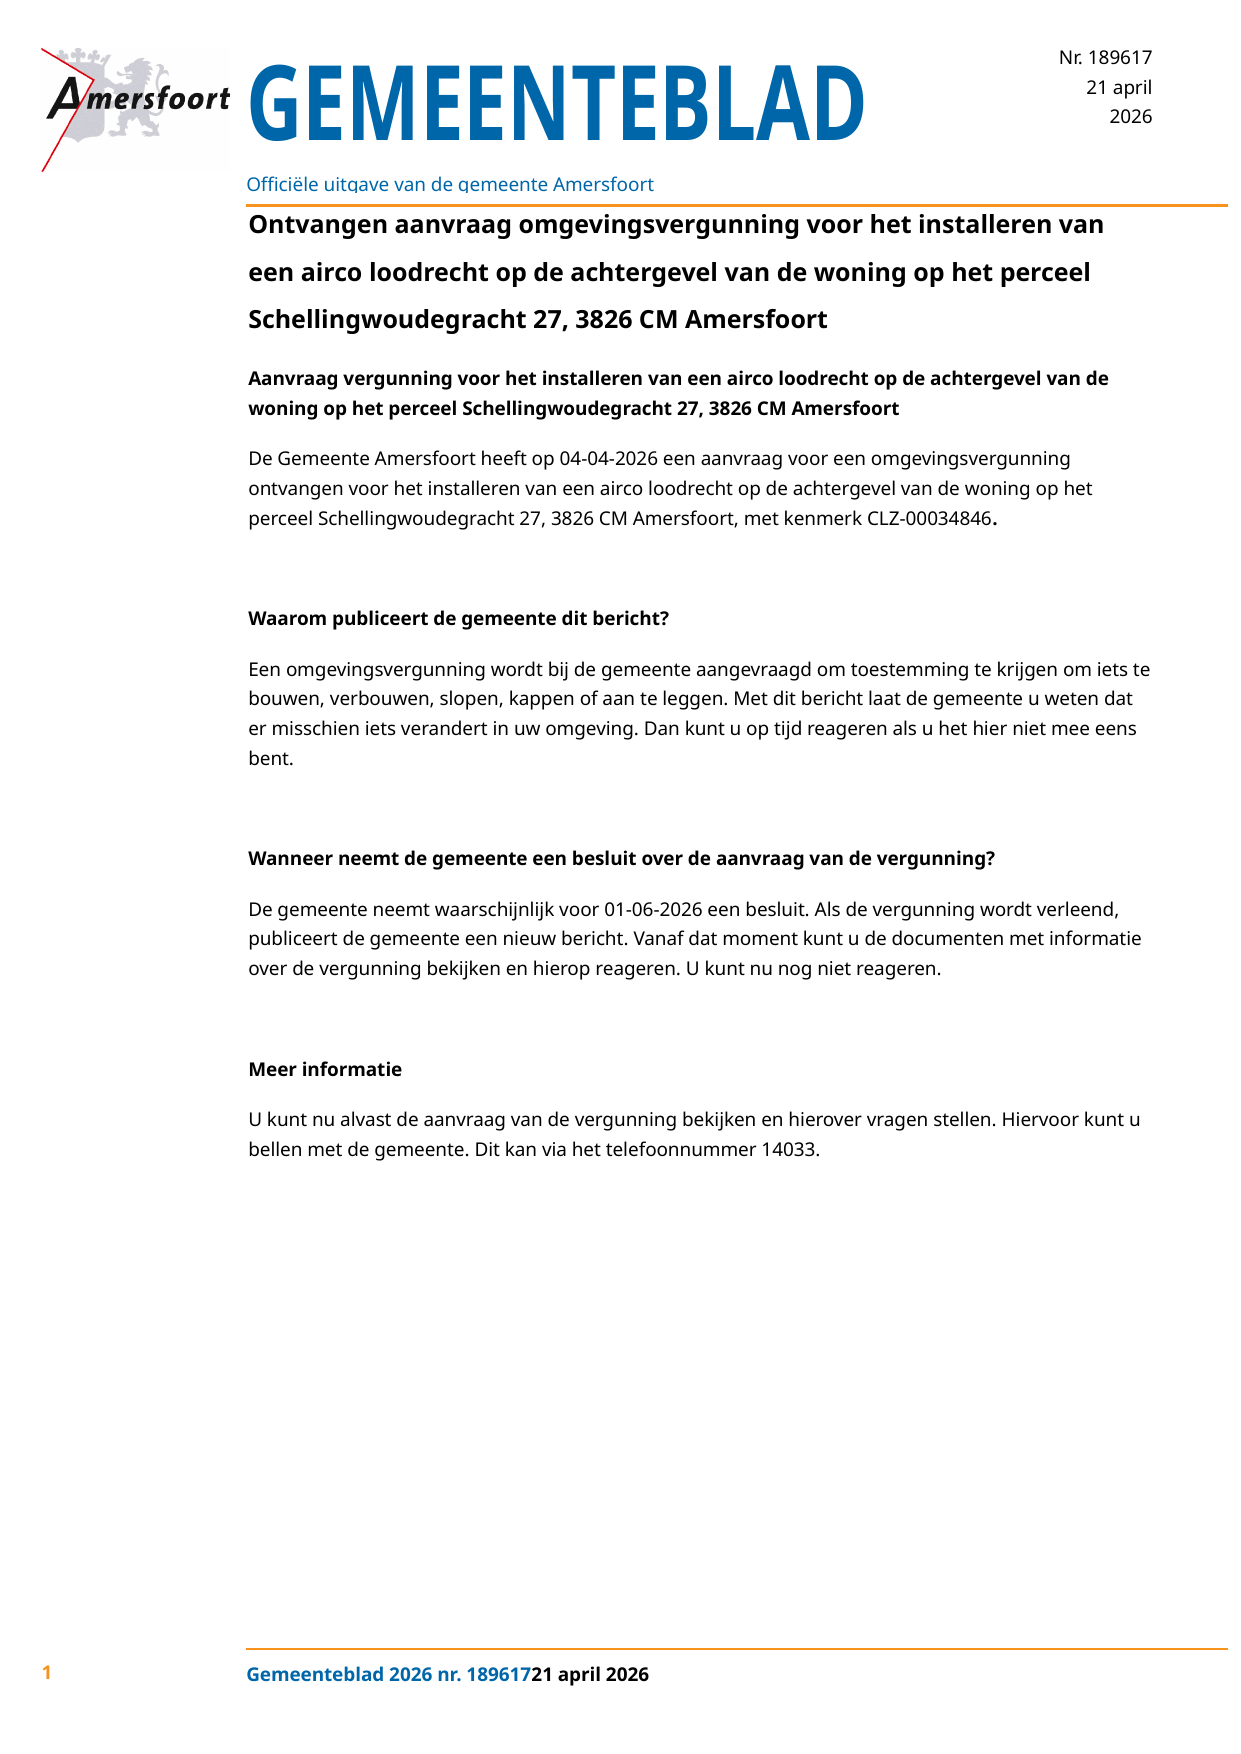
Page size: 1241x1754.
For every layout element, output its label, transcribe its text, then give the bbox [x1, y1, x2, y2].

text Een omgevingsvergunning wordt bij de gemeente aangevraagd om toestemming te krijgen om iets te bouwen, verbouwen, slopen, kappen of aan te leggen. Met dit bericht laat de gemeente u weten dat er misschien iets verandert in uw omgeving. Dan kunt u op tijd reageren als u het hier niet mee eens bent. [248, 656, 1152, 770]
text U kunt nu alvast de aanvraag van de vergunning bekijken en hierover vragen stellen. Hiervoor kunt u bellen met de gemeente. Dit kan via het telefoonnummer 14033. [248, 1106, 1152, 1162]
text De gemeente neemt waarschijnlijk voor 01-06-2026 een besluit. Als de vergunning wordt verleend, publiceert de gemeente een nieuw bericht. Vanaf dat moment kunt u de documenten met informatie over de vergunning bekijken en hierop reageren. U kunt nu nog niet reageren. [248, 896, 1152, 981]
text Ontvangen aanvraag omgevingsvergunning voor het installeren van een airco loodrecht op de achtergevel van de woning op het perceel Schellingwoudegracht 27, 3826 CM Amersfoort [248, 207, 1152, 336]
text De Gemeente Amersfoort heeft op 04-04-2026 een aanvraag voor een omgevingsvergunning ontvangen voor het installeren van een airco loodrecht op de achtergevel van de woning op het perceel Schellingwoudegracht 27, 3826 CM Amersfoort, met kenmerk CLZ-00034846. [248, 446, 1152, 530]
text Waarom publiceert de gemeente dit bericht? [248, 606, 1152, 631]
text Aanvraag vergunning voor het installeren van een airco loodrecht op de achtergevel van de woning op het perceel Schellingwoudegracht 27, 3826 CM Amersfoort [248, 366, 1152, 421]
picture [41, 47, 231, 172]
text Wanneer neemt de gemeente een besluit over de aanvraag van de vergunning? [248, 846, 1152, 871]
text Meer informatie [248, 1056, 1152, 1082]
